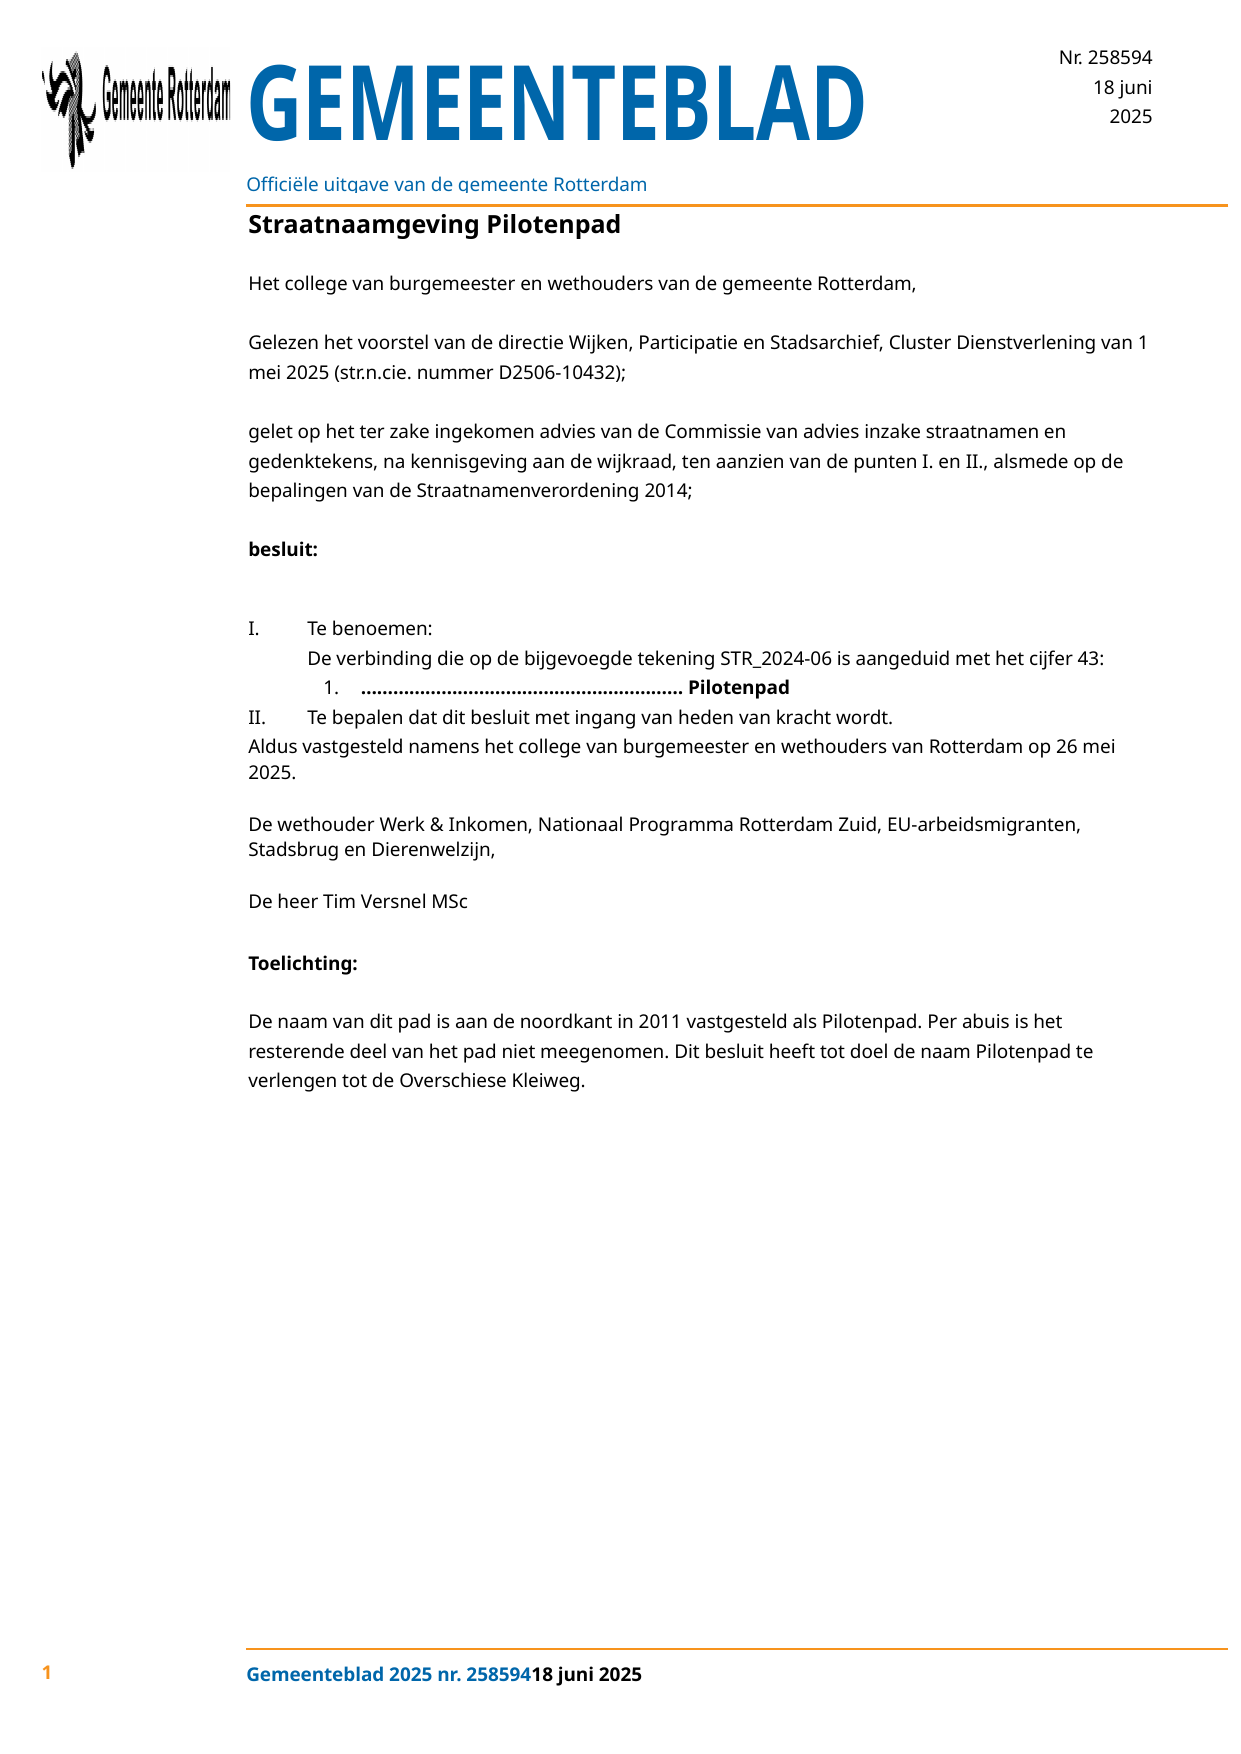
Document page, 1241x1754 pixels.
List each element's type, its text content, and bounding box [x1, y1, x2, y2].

text Toelichting: [248, 939, 1152, 979]
text Het college van burgemeester en wethouders van de gemeente Rotterdam, [248, 270, 1152, 296]
text gelet op het ter zake ingekomen advies van de Commissie van advies inzake straatnamen en gedenktekens, na kennisgeving aan de wijkraad, ten aanzien van de punten I. en II., alsmede op de bepalingen van de Straatnamenverordening 2014; [248, 418, 1152, 503]
list Te bepalen dat dit besluit met ingang van heden van kracht wordt. [248, 704, 1152, 730]
picture [41, 47, 231, 172]
text De naam van dit pad is aan de noordkant in 2011 vastgesteld als Pilotenpad. Per abuis is het resterende deel van het pad niet meegenomen. Dit besluit heeft tot doel de naam Pilotenpad te verlengen tot de Overschiese Kleiweg. [248, 1008, 1152, 1093]
list …………………………………………………… Pilotenpad [323, 674, 1152, 700]
text De wethouder Werk & Inkomen, Nationaal Programma Rotterdam Zuid, EU-arbeidsmigranten, Stadsbrug en Dierenwelzijn, [248, 811, 1152, 862]
text Straatnaamgeving Pilotenpad [248, 207, 1152, 241]
list De verbinding die op de bijgevoegde tekening STR_2024-06 is aangeduid met het cijfer 43: [248, 645, 1152, 671]
text besluit: [248, 537, 1152, 562]
list Te benoemen: [248, 615, 1152, 641]
text Aldus vastgesteld namens het college van burgemeester en wethouders van Rotterdam op 26 mei 2025. [248, 734, 1152, 785]
text Gelezen het voorstel van de directie Wijken, Participatie en Stadsarchief, Cluster Dienstverlening van 1 mei 2025 (str.n.cie. nummer D2506-10432); [248, 329, 1152, 385]
text De heer Tim Versnel MSc [248, 888, 1152, 914]
